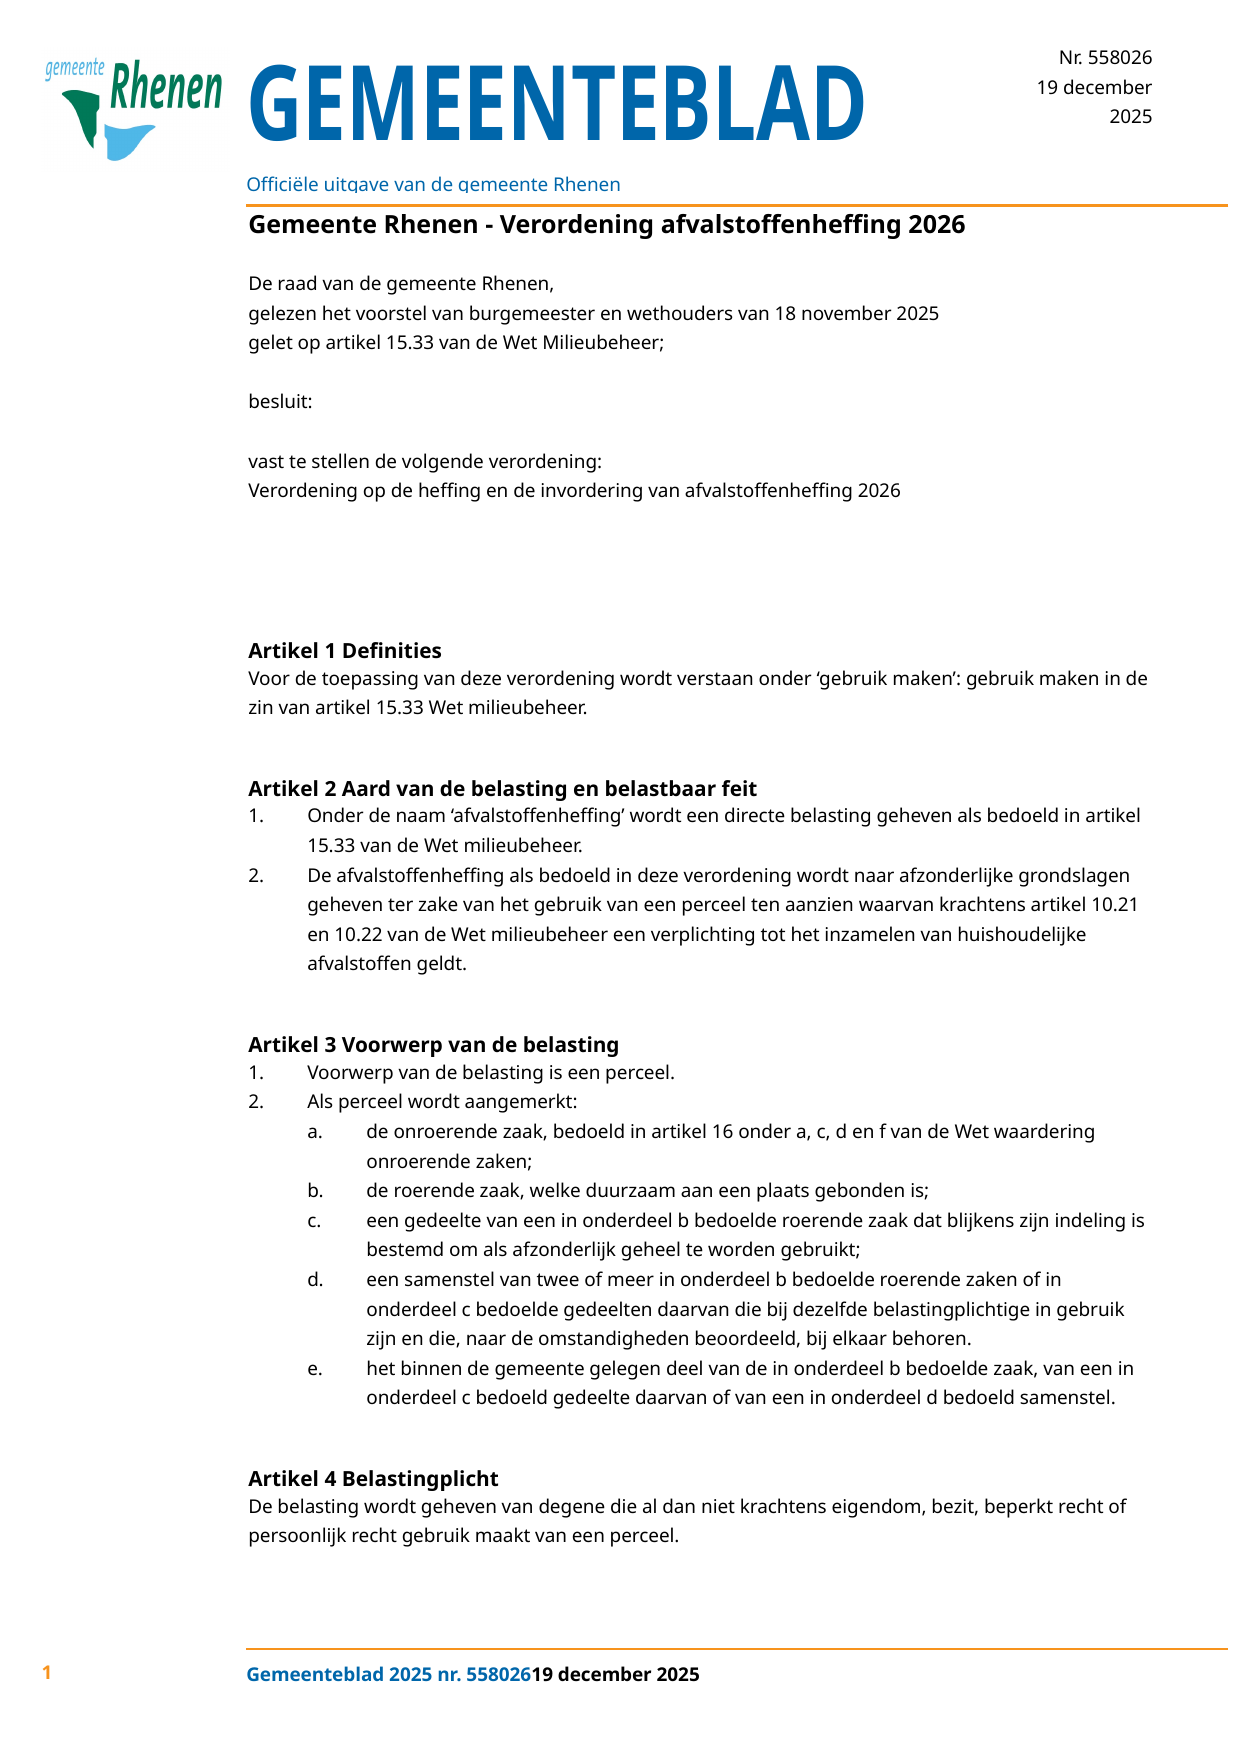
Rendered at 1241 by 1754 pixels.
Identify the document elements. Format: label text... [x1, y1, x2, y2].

text Artikel 2 Aard van de belasting en belastbaar feit [248, 774, 1152, 803]
picture [41, 47, 231, 172]
text Verordening op de heffing en de invordering van afvalstoffenheffing 2026 [248, 477, 1152, 503]
text De belasting wordt geheven van degene die al dan niet krachtens eigendom, bezit, beperkt recht of persoonlijk recht gebruik maakt van een perceel. [248, 1493, 1152, 1548]
list Als perceel wordt aangemerkt: [248, 1089, 1152, 1114]
list het binnen de gemeente gelegen deel van de in onderdeel b bedoelde zaak, van een in onderdeel c bedoeld gedeelte daarvan of van een in onderdeel d bedoeld samenstel. [307, 1355, 1152, 1410]
list de onroerende zaak, bedoeld in artikel 16 onder a, c, d en f van de Wet waardering onroerende zaken; [307, 1118, 1152, 1173]
text De raad van de gemeente Rhenen, [248, 270, 1152, 296]
list een samenstel van twee of meer in onderdeel b bedoelde roerende zaken of in onderdeel c bedoelde gedeelten daarvan die bij dezelfde belastingplichtige in gebruik zijn en die, naar de omstandigheden beoordeeld, bij elkaar behoren. [307, 1266, 1152, 1351]
text Artikel 4 Belastingplicht [248, 1464, 1152, 1493]
text Voor de toepassing van deze verordening wordt verstaan onder ‘gebruik maken’: gebruik maken in de zin van artikel 15.33 Wet milieubeheer. [248, 665, 1152, 720]
text Artikel 3 Voorwerp van de belasting [248, 1031, 1152, 1059]
text gelet op artikel 15.33 van de Wet Milieubeheer; [248, 329, 1152, 355]
text Gemeente Rhenen - Verordening afvalstoffenheffing 2026 [248, 207, 1152, 241]
list een gedeelte van een in onderdeel b bedoelde roerende zaak dat blijkens zijn indeling is bestemd om als afzonderlijk geheel te worden gebruikt; [307, 1207, 1152, 1262]
text Artikel 1 Definities [248, 636, 1152, 665]
list De afvalstoffenheffing als bedoeld in deze verordening wordt naar afzonderlijke grondslagen geheven ter zake van het gebruik van een perceel ten aanzien waarvan krachtens artikel 10.21 en 10.22 van de Wet milieubeheer een verplichting tot het inzamelen van huishoudelijke afvalstoffen geldt. [248, 862, 1152, 976]
text besluit: [248, 389, 1152, 414]
list Voorwerp van de belasting is een perceel. [248, 1059, 1152, 1085]
list Onder de naam ‘afvalstoffenheffing’ wordt een directe belasting geheven als bedoeld in artikel 15.33 van de Wet milieubeheer. [248, 803, 1152, 858]
text gelezen het voorstel van burgemeester en wethouders van 18 november 2025 [248, 300, 1152, 326]
list de roerende zaak, welke duurzaam aan een plaats gebonden is; [307, 1177, 1152, 1203]
text vast te stellen de volgende verordening: [248, 448, 1152, 473]
